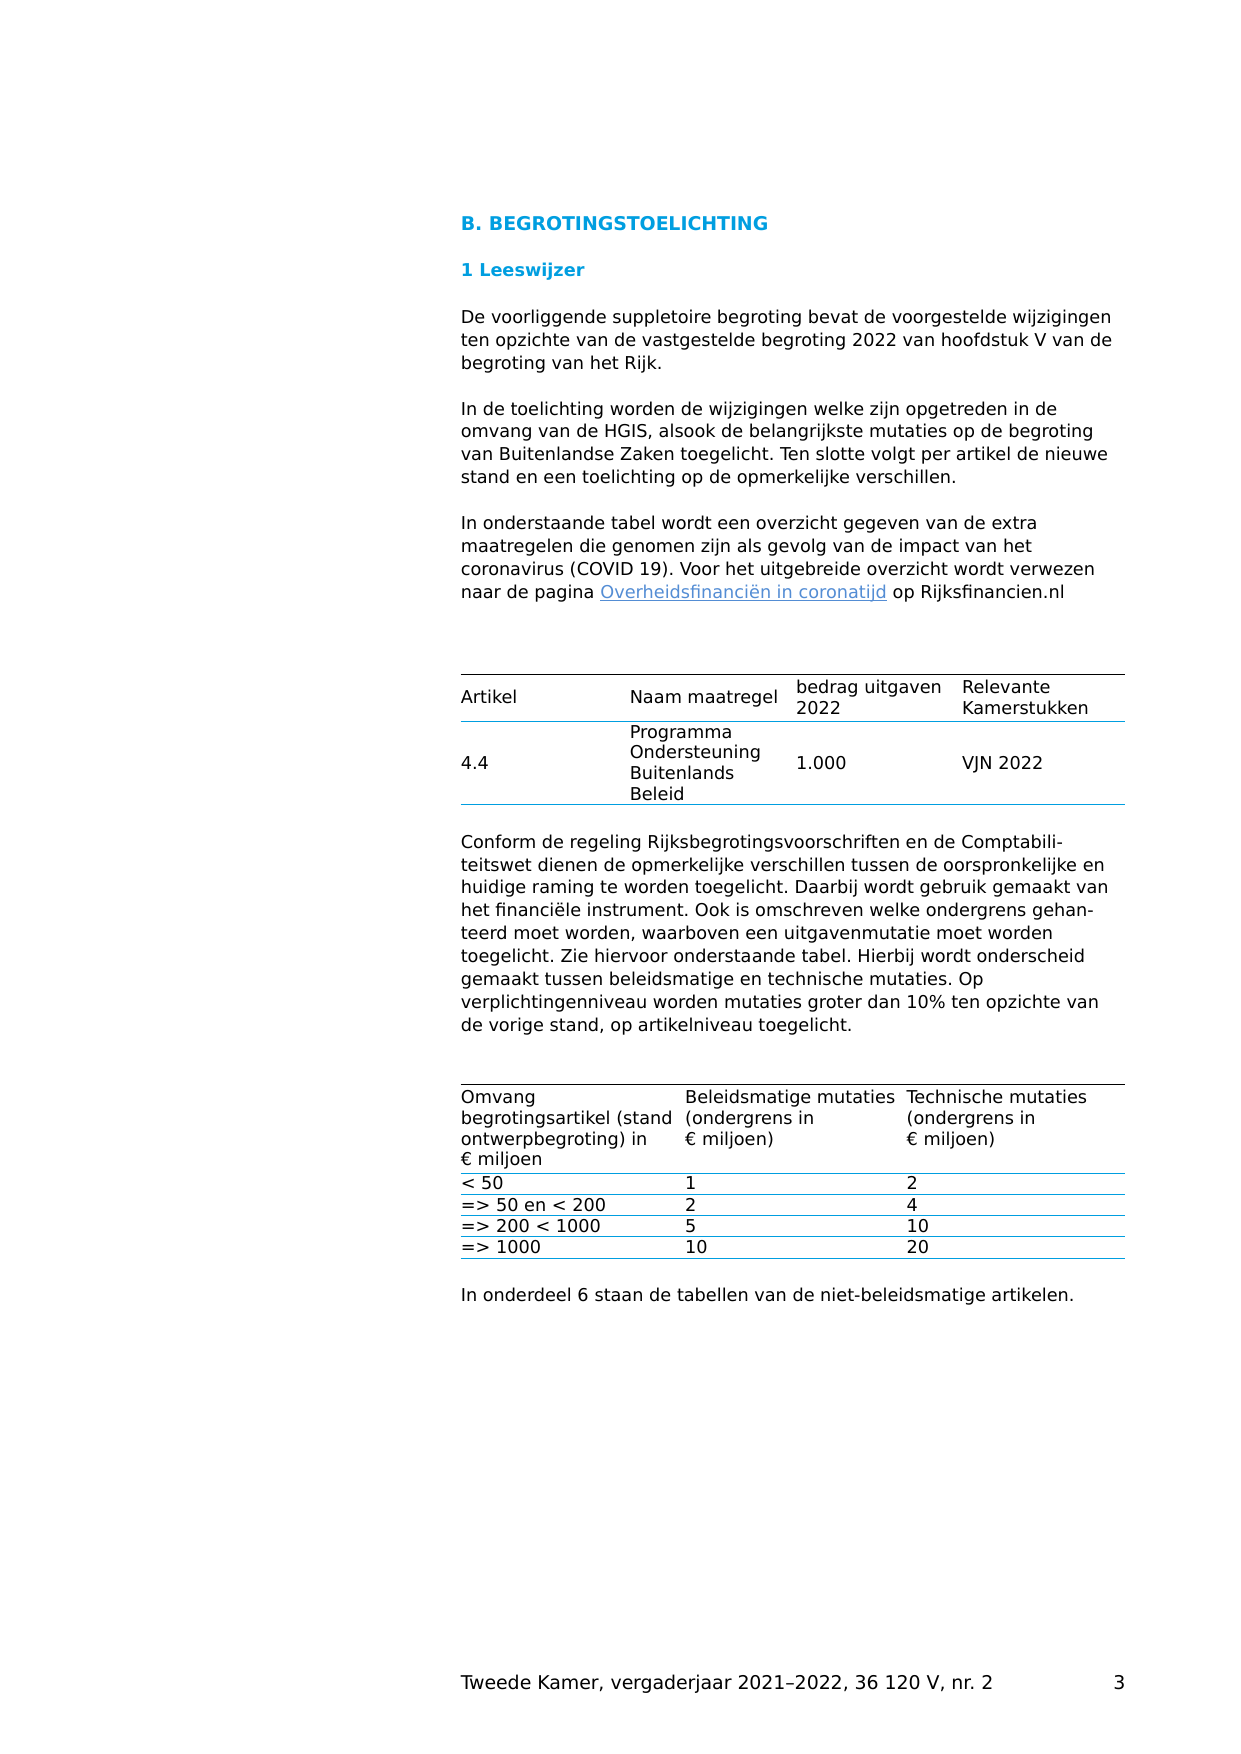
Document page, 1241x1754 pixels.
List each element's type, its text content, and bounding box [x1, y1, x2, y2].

table_cell Technische mutaties (ondergrens in € miljoen) [904, 1085, 1125, 1173]
text In onderstaande tabel wordt een overzicht gegeven van de extra maatregelen die genomen zijn als gevolg van de impact van het coronavirus (COVID 19). Voor het uitgebreide overzicht wordt verwezen naar de pagina Overheidsfinanciën in coronatijd op Rijksfinancien.nl [461, 511, 1125, 603]
table_cell Programma Ondersteuning Buitenlands Beleid [627, 722, 793, 804]
table_cell 1.000 [793, 722, 959, 804]
table_cell Relevante Kamerstukken [959, 675, 1125, 721]
table_cell 20 [904, 1237, 1125, 1257]
table_cell 2 [904, 1174, 1125, 1194]
table_cell < 50 [461, 1174, 682, 1194]
table_cell Naam maatregel [627, 675, 793, 721]
table_cell 1 [682, 1174, 903, 1194]
table_cell 5 [682, 1216, 903, 1236]
table_cell VJN 2022 [959, 722, 1125, 804]
table_header Tabel 1 Extracomptabel overzicht inzet COVID-19 maatregelen (bedragen x € 1.000) [461, 626, 1125, 674]
table_cell 10 [904, 1216, 1125, 1236]
table_cell => 200 < 1000 [461, 1216, 682, 1236]
table_header Tabel 2 Ondergrenzen conform RBV [461, 1059, 1125, 1084]
text Conform de regeling Rijksbegrotingsvoorschriften en de Comptabili-teitswet dienen de opmerkelijke verschillen tussen de oorspronkelijke en huidige raming te worden toegelicht. Daarbij wordt gebruik gemaakt van het financiële instrument. Ook is omschreven welke ondergrens gehan-teerd moet worden, waarboven een uitgavenmutatie moet worden toegelicht. Zie hiervoor onderstaande tabel. Hierbij wordt onderscheid gemaakt tussen beleidsmatige en technische mutaties. Op verplichtingenniveau worden mutaties groter dan 10% ten opzichte van de vorige stand, op artikelniveau toegelicht. [461, 830, 1125, 1036]
table_cell => 50 en < 200 [461, 1195, 682, 1215]
table_cell bedrag uitgaven 2022 [793, 675, 959, 721]
text De voorliggende suppletoire begroting bevat de voorgestelde wijzigingen ten opzichte van de vastgestelde begroting 2022 van hoofdstuk V van de begroting van het Rijk. [461, 305, 1125, 374]
title 1 Leeswijzer [461, 258, 1125, 281]
title B. BEGROTINGSTOELICHTING [461, 213, 1125, 235]
table_cell Omvang begrotingsartikel (stand ontwerpbegroting) in € miljoen [461, 1085, 682, 1173]
table_cell Beleidsmatige mutaties (ondergrens in € miljoen) [682, 1085, 903, 1173]
text In de toelichting worden de wijzigingen welke zijn opgetreden in de omvang van de HGIS, alsook de belangrijkste mutaties op de begroting van Buitenlandse Zaken toegelicht. Ten slotte volgt per artikel de nieuwe stand en een toelichting op de opmerkelijke verschillen. [461, 397, 1125, 488]
table_cell 4.4 [461, 722, 627, 804]
text In onderdeel 6 staan de tabellen van de niet-beleidsmatige artikelen. [461, 1283, 1125, 1306]
table_cell 4 [904, 1195, 1125, 1215]
table_cell => 1000 [461, 1237, 682, 1257]
table_cell 2 [682, 1195, 903, 1215]
table_cell Artikel [461, 675, 627, 721]
table_cell 10 [682, 1237, 903, 1257]
